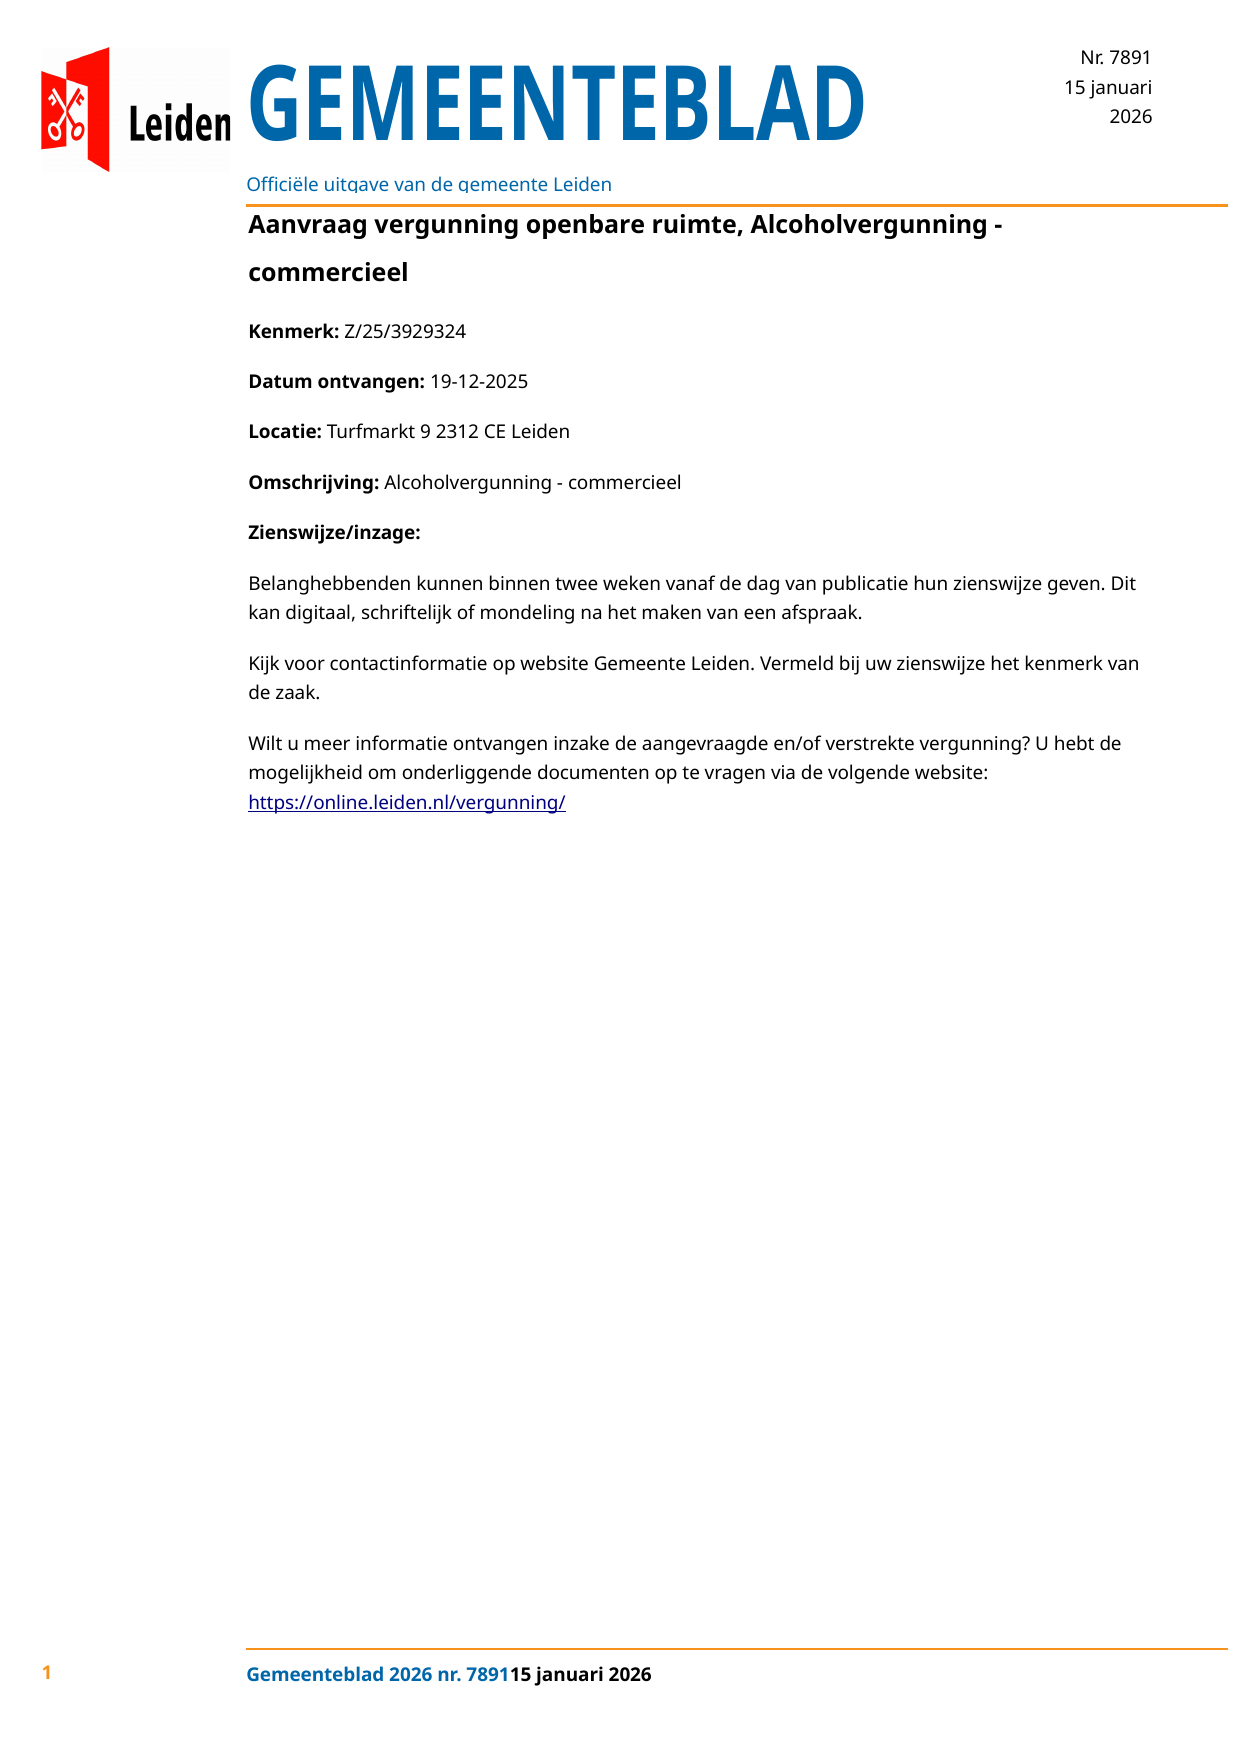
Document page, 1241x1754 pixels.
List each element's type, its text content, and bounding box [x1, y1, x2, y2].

text Kenmerk: Z/25/3929324 [248, 318, 1152, 344]
text Kijk voor contactinformatie op website Gemeente Leiden. Vermeld bij uw zienswijze het kenmerk van de zaak. [248, 650, 1152, 705]
text Wilt u meer informatie ontvangen inzake de aangevraagde en/of verstrekte vergunning? U hebt de mogelijkheid om onderliggende documenten op te vragen via de volgende website: https://online.leiden.nl/vergunning/ [248, 730, 1152, 815]
text Omschrijving: Alcoholvergunning - commercieel [248, 469, 1152, 495]
text Aanvraag vergunning openbare ruimte, Alcoholvergunning - commercieel [248, 207, 1152, 288]
picture [41, 47, 231, 172]
text Zienswijze/inzage: [248, 519, 1152, 545]
text Datum ontvangen: 19-12-2025 [248, 368, 1152, 394]
text Belanghebbenden kunnen binnen twee weken vanaf de dag van publicatie hun zienswijze geven. Dit kan digitaal, schriftelijk of mondeling na het maken van een afspraak. [248, 570, 1152, 625]
text Locatie: Turfmarkt 9 2312 CE Leiden [248, 419, 1152, 444]
